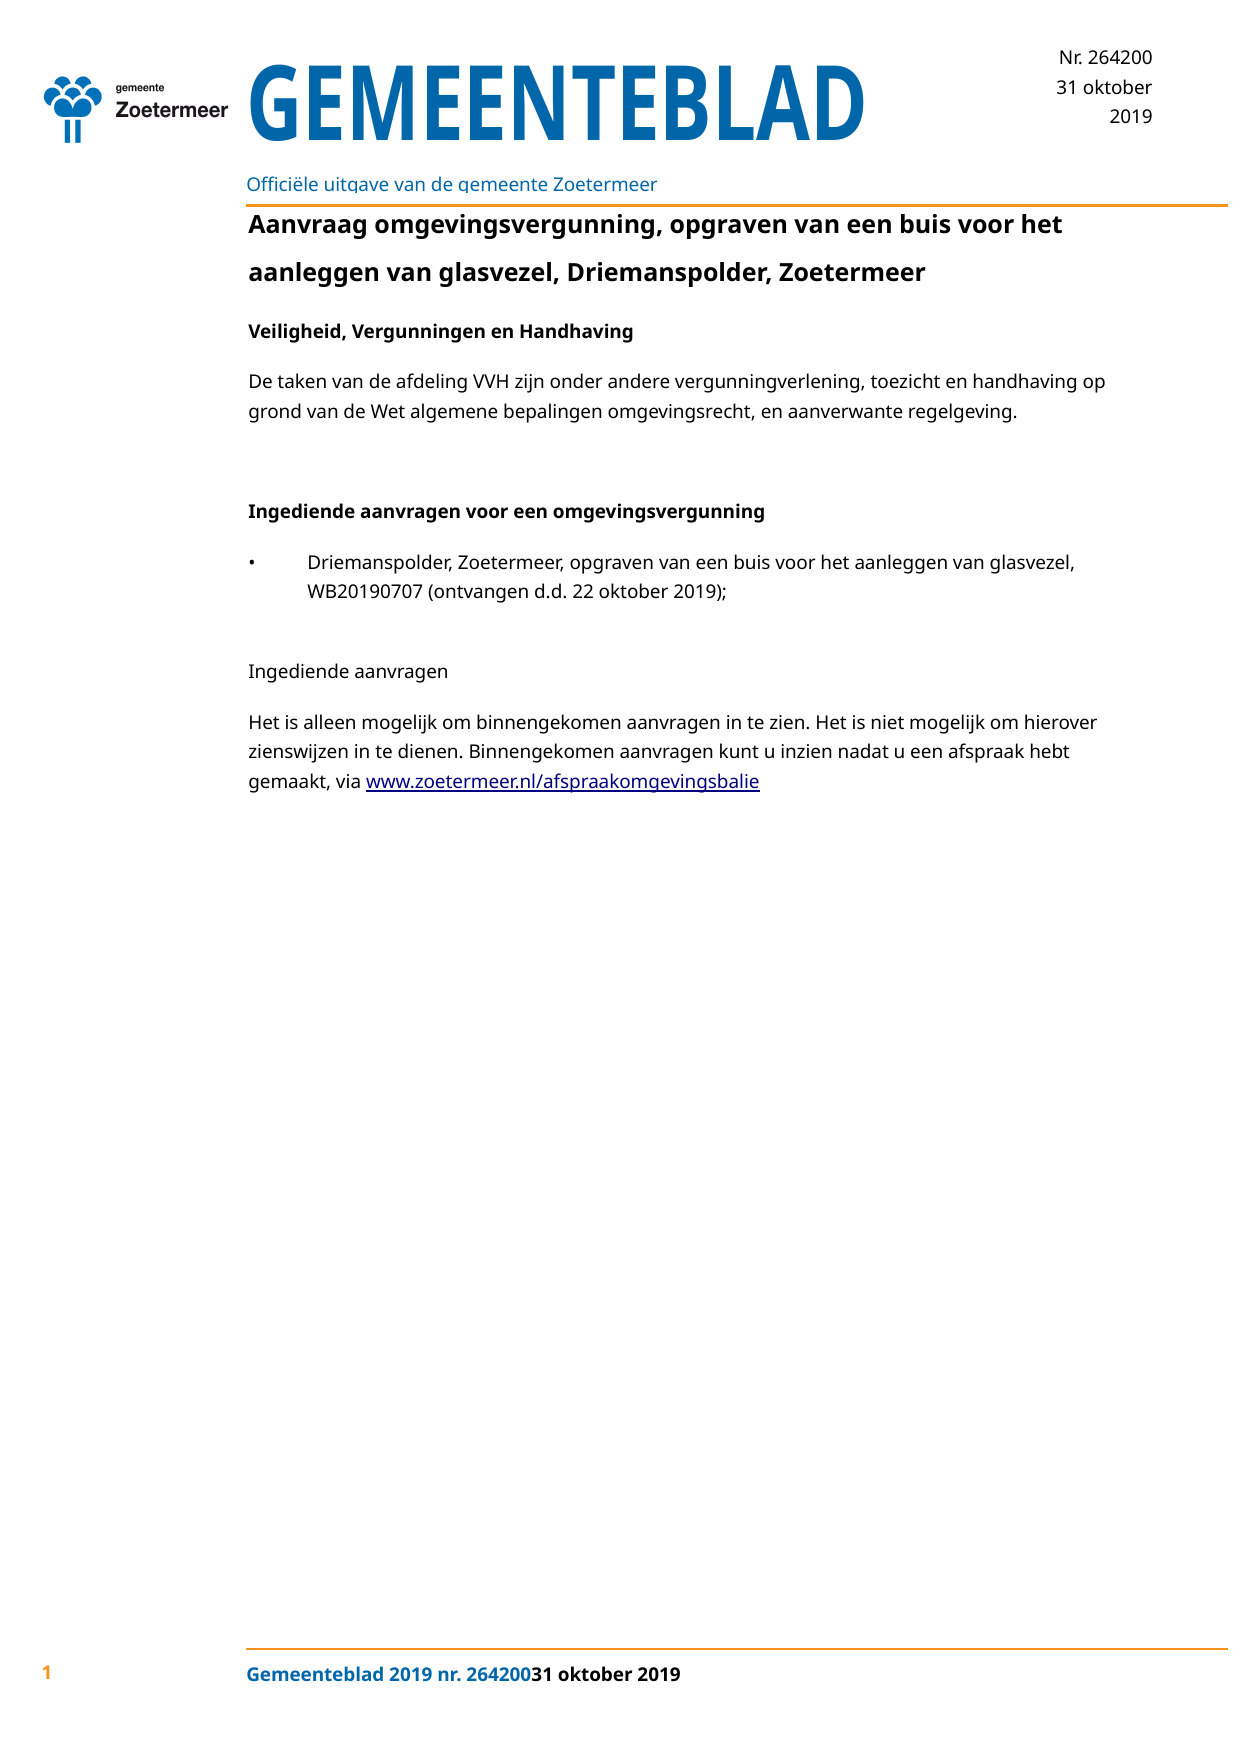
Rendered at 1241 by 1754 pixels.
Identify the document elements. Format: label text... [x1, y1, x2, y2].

text Ingediende aanvragen [248, 659, 1152, 684]
text Ingediende aanvragen voor een omgevingsvergunning [248, 499, 1152, 524]
text Aanvraag omgevingsvergunning, opgraven van een buis voor het aanleggen van glasvezel, Driemanspolder, Zoetermeer [248, 207, 1152, 288]
text De taken van de afdeling VVH zijn onder andere vergunningverlening, toezicht en handhaving op grond van de Wet algemene bepalingen omgevingsrecht, en aanverwante regelgeving. [248, 368, 1152, 424]
list Driemanspolder, Zoetermeer, opgraven van een buis voor het aanleggen van glasvezel, WB20190707 (ontvangen d.d. 22 oktober 2019); [248, 549, 1152, 604]
text Veiligheid, Vergunningen en Handhaving [248, 318, 1152, 344]
picture [41, 47, 231, 172]
text Het is alleen mogelijk om binnengekomen aanvragen in te zien. Het is niet mogelijk om hierover zienswijzen in te dienen. Binnengekomen aanvragen kunt u inzien nadat u een afspraak hebt gemaakt, via www.zoetermeer.nl/afspraakomgevingsbalie [248, 709, 1152, 794]
